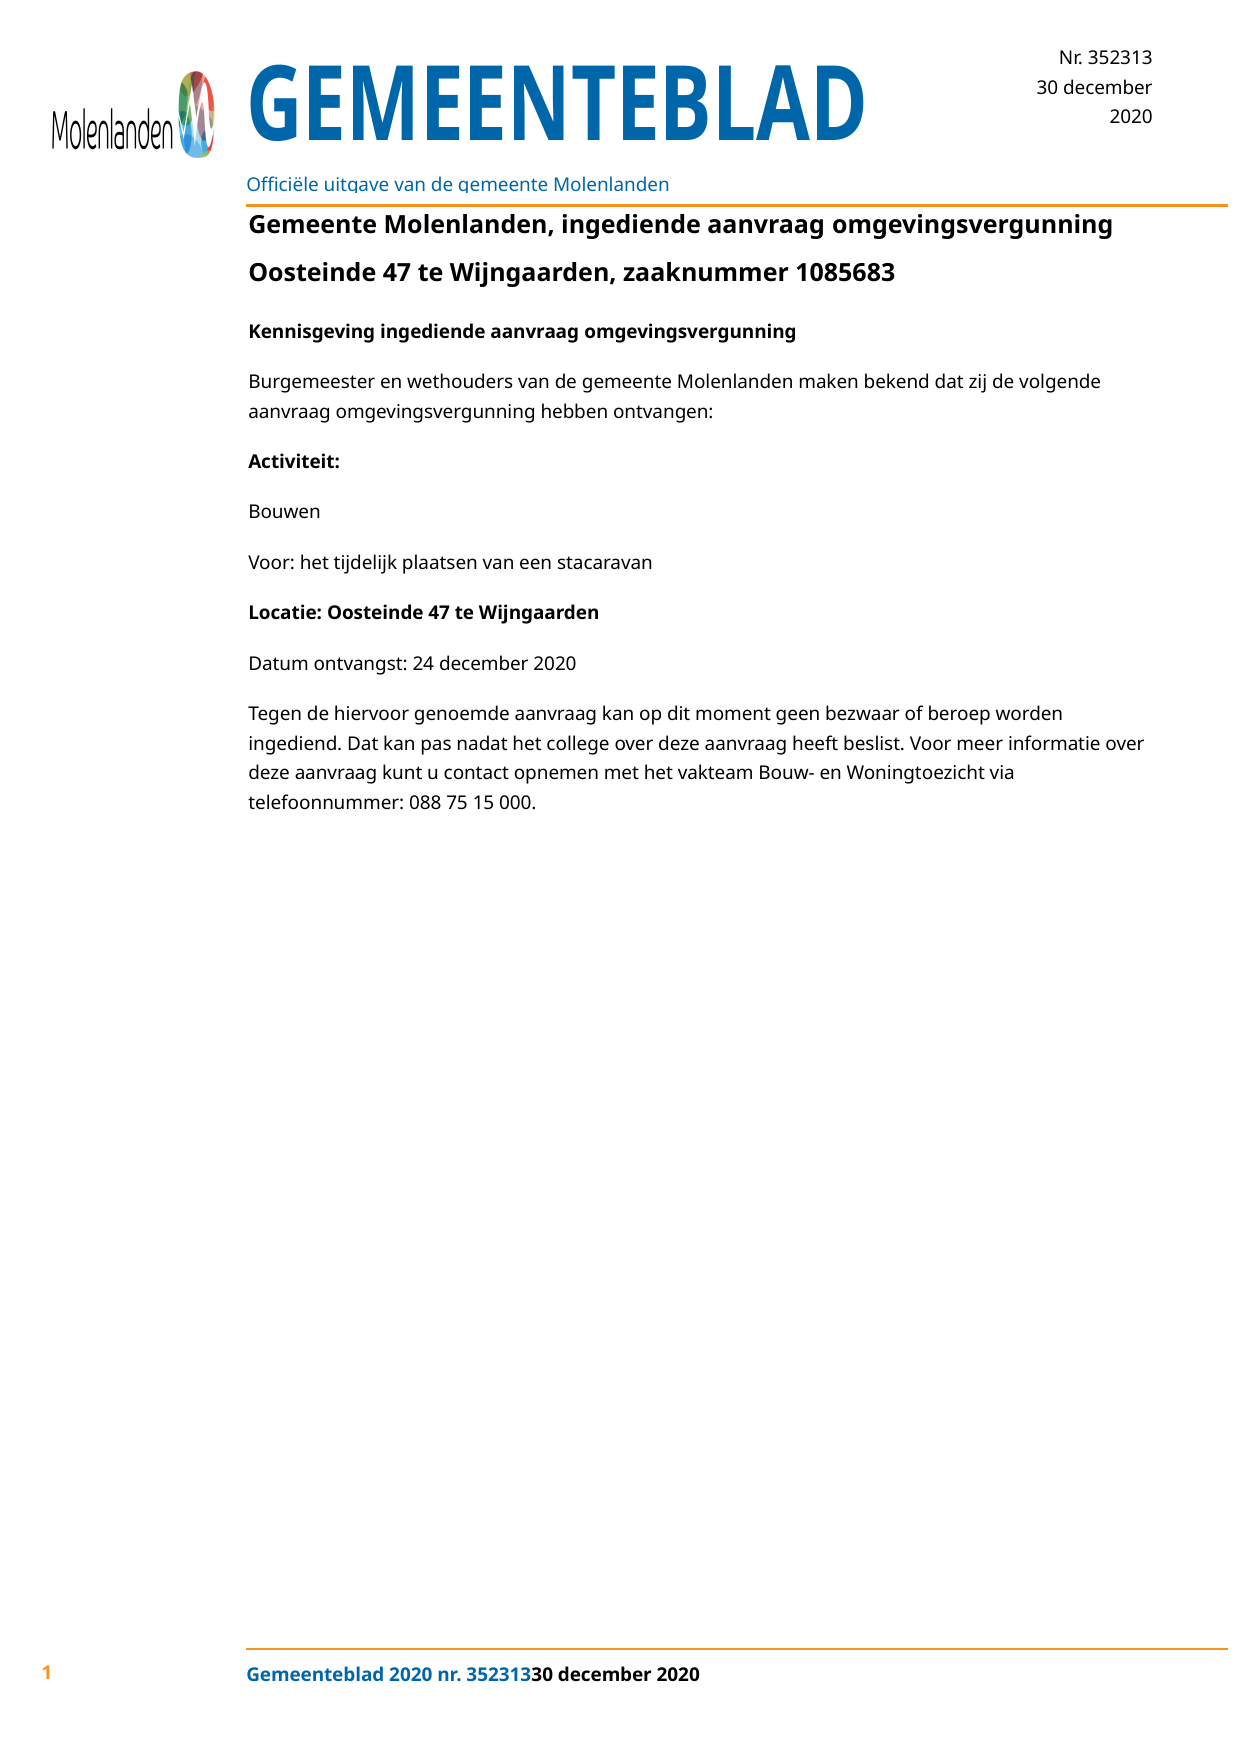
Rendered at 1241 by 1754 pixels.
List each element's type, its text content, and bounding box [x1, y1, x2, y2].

text Bouwen [248, 499, 1152, 524]
picture [41, 47, 231, 172]
text Kennisgeving ingediende aanvraag omgevingsvergunning [248, 318, 1152, 344]
text Tegen de hiervoor genoemde aanvraag kan op dit moment geen bezwaar of beroep worden ingediend. Dat kan pas nadat het college over deze aanvraag heeft beslist. Voor meer informatie over deze aanvraag kunt u contact opnemen met het vakteam Bouw- en Woningtoezicht via telefoonnummer: 088 75 15 000. [248, 700, 1152, 815]
text Gemeente Molenlanden, ingediende aanvraag omgevingsvergunning Oosteinde 47 te Wijngaarden, zaaknummer 1085683 [248, 207, 1152, 288]
text Voor: het tijdelijk plaatsen van een stacaravan [248, 549, 1152, 575]
text Datum ontvangst: 24 december 2020 [248, 650, 1152, 676]
text Locatie: Oosteinde 47 te Wijngaarden [248, 599, 1152, 625]
text Burgemeester en wethouders van de gemeente Molenlanden maken bekend dat zij de volgende aanvraag omgevingsvergunning hebben ontvangen: [248, 368, 1152, 424]
text Activiteit: [248, 448, 1152, 474]
